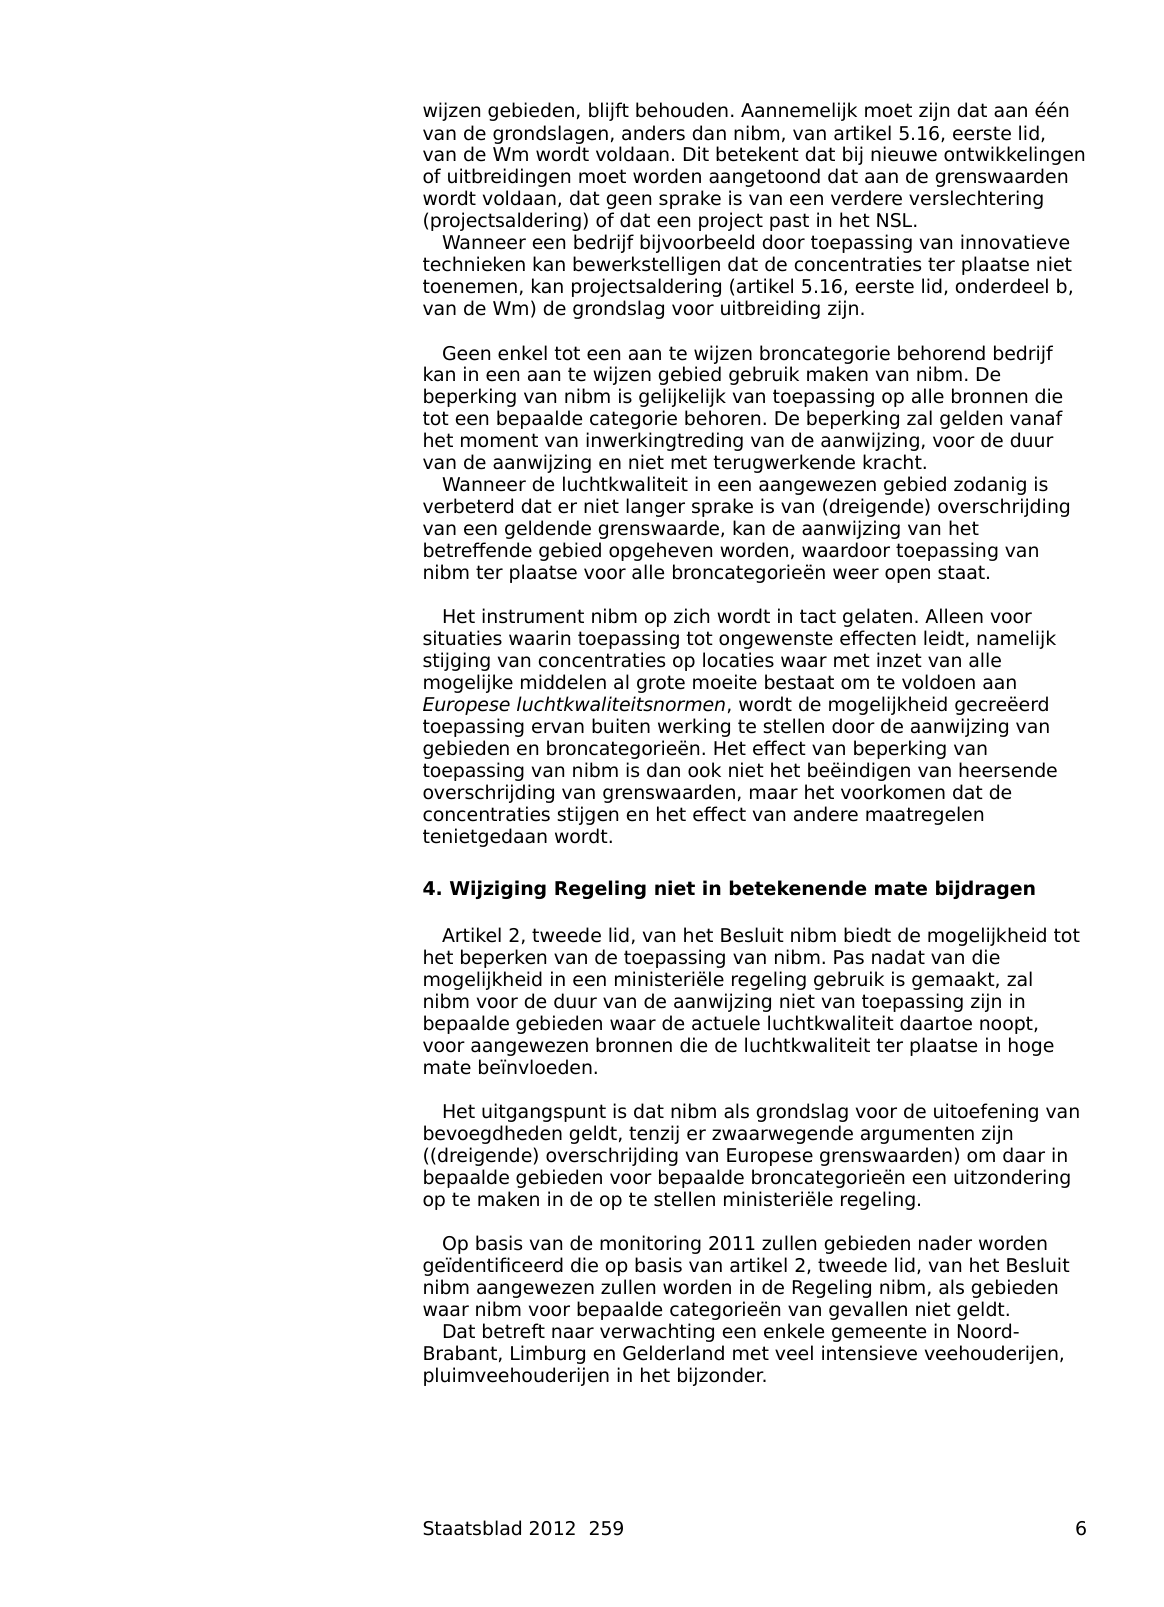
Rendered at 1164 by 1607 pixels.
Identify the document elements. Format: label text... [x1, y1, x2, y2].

text Geen enkel tot een aan te wijzen broncategorie behorend bedrijf kan in een aan te wijzen gebied gebruik maken van nibm. De beperking van nibm is gelijkelijk van toepassing op alle bronnen die tot een bepaalde categorie behoren. De beperking zal gelden vanaf het moment van inwerkingtreding van de aanwijzing, voor de duur van de aanwijzing en niet met terugwerkende kracht. [422, 342, 1087, 474]
text wijzen gebieden, blijft behouden. Aannemelijk moet zijn dat aan één van de grondslagen, anders dan nibm, van artikel 5.16, eerste lid, van de Wm wordt voldaan. Dit betekent dat bij nieuwe ontwikkelingen of uitbreidingen moet worden aangetoond dat aan de grenswaarden wordt voldaan, dat geen sprake is van een verdere verslechtering (projectsaldering) of dat een project past in het NSL. [422, 100, 1087, 232]
text Wanneer de luchtkwaliteit in een aangewezen gebied zodanig is verbeterd dat er niet langer sprake is van (dreigende) overschrijding van een geldende grenswaarde, kan de aanwijzing van het betreffende gebied opgeheven worden, waardoor toepassing van nibm ter plaatse voor alle broncategorieën weer open staat. [422, 474, 1087, 584]
text Dat betreft naar verwachting een enkele gemeente in Noord-Brabant, Limburg en Gelderland met veel intensieve veehouderijen, pluimveehouderijen in het bijzonder. [422, 1321, 1087, 1387]
text Het uitgangspunt is dat nibm als grondslag voor de uitoefening van bevoegdheden geldt, tenzij er zwaarwegende argumenten zijn ((dreigende) overschrijding van Europese grenswaarden) om daar in bepaalde gebieden voor bepaalde broncategorieën een uitzondering op te maken in de op te stellen ministeriële regeling. [422, 1101, 1087, 1211]
text Artikel 2, tweede lid, van het Besluit nibm biedt de mogelijkheid tot het beperken van de toepassing van nibm. Pas nadat van die mogelijkheid in een ministeriële regeling gebruik is gemaakt, zal nibm voor de duur van de aanwijzing niet van toepassing zijn in bepaalde gebieden waar de actuele luchtkwaliteit daartoe noopt, voor aangewezen bronnen die de luchtkwaliteit ter plaatse in hoge mate beïnvloeden. [422, 925, 1087, 1079]
text Wanneer een bedrijf bijvoorbeeld door toepassing van innovatieve technieken kan bewerkstelligen dat de concentraties ter plaatse niet toenemen, kan projectsaldering (artikel 5.16, eerste lid, onderdeel b, van de Wm) de grondslag voor uitbreiding zijn. [422, 232, 1087, 320]
text Het instrument nibm op zich wordt in tact gelaten. Alleen voor situaties waarin toepassing tot ongewenste effecten leidt, namelijk stijging van concentraties op locaties waar met inzet van alle mogelijke middelen al grote moeite bestaat om te voldoen aan Europese luchtkwaliteitsnormen, wordt de mogelijkheid gecreëerd toepassing ervan buiten werking te stellen door de aanwijzing van gebieden en broncategorieën. Het effect van beperking van toepassing van nibm is dan ook niet het beëindigen van heersende overschrijding van grenswaarden, maar het voorkomen dat de concentraties stijgen en het effect van andere maatregelen tenietgedaan wordt. [422, 606, 1087, 848]
text Op basis van de monitoring 2011 zullen gebieden nader worden geïdentificeerd die op basis van artikel 2, tweede lid, van het Besluit nibm aangewezen zullen worden in de Regeling nibm, als gebieden waar nibm voor bepaalde categorieën van gevallen niet geldt. [422, 1233, 1087, 1321]
subtitle 4. Wijziging Regeling niet in betekenende mate bijdragen [422, 878, 1087, 900]
